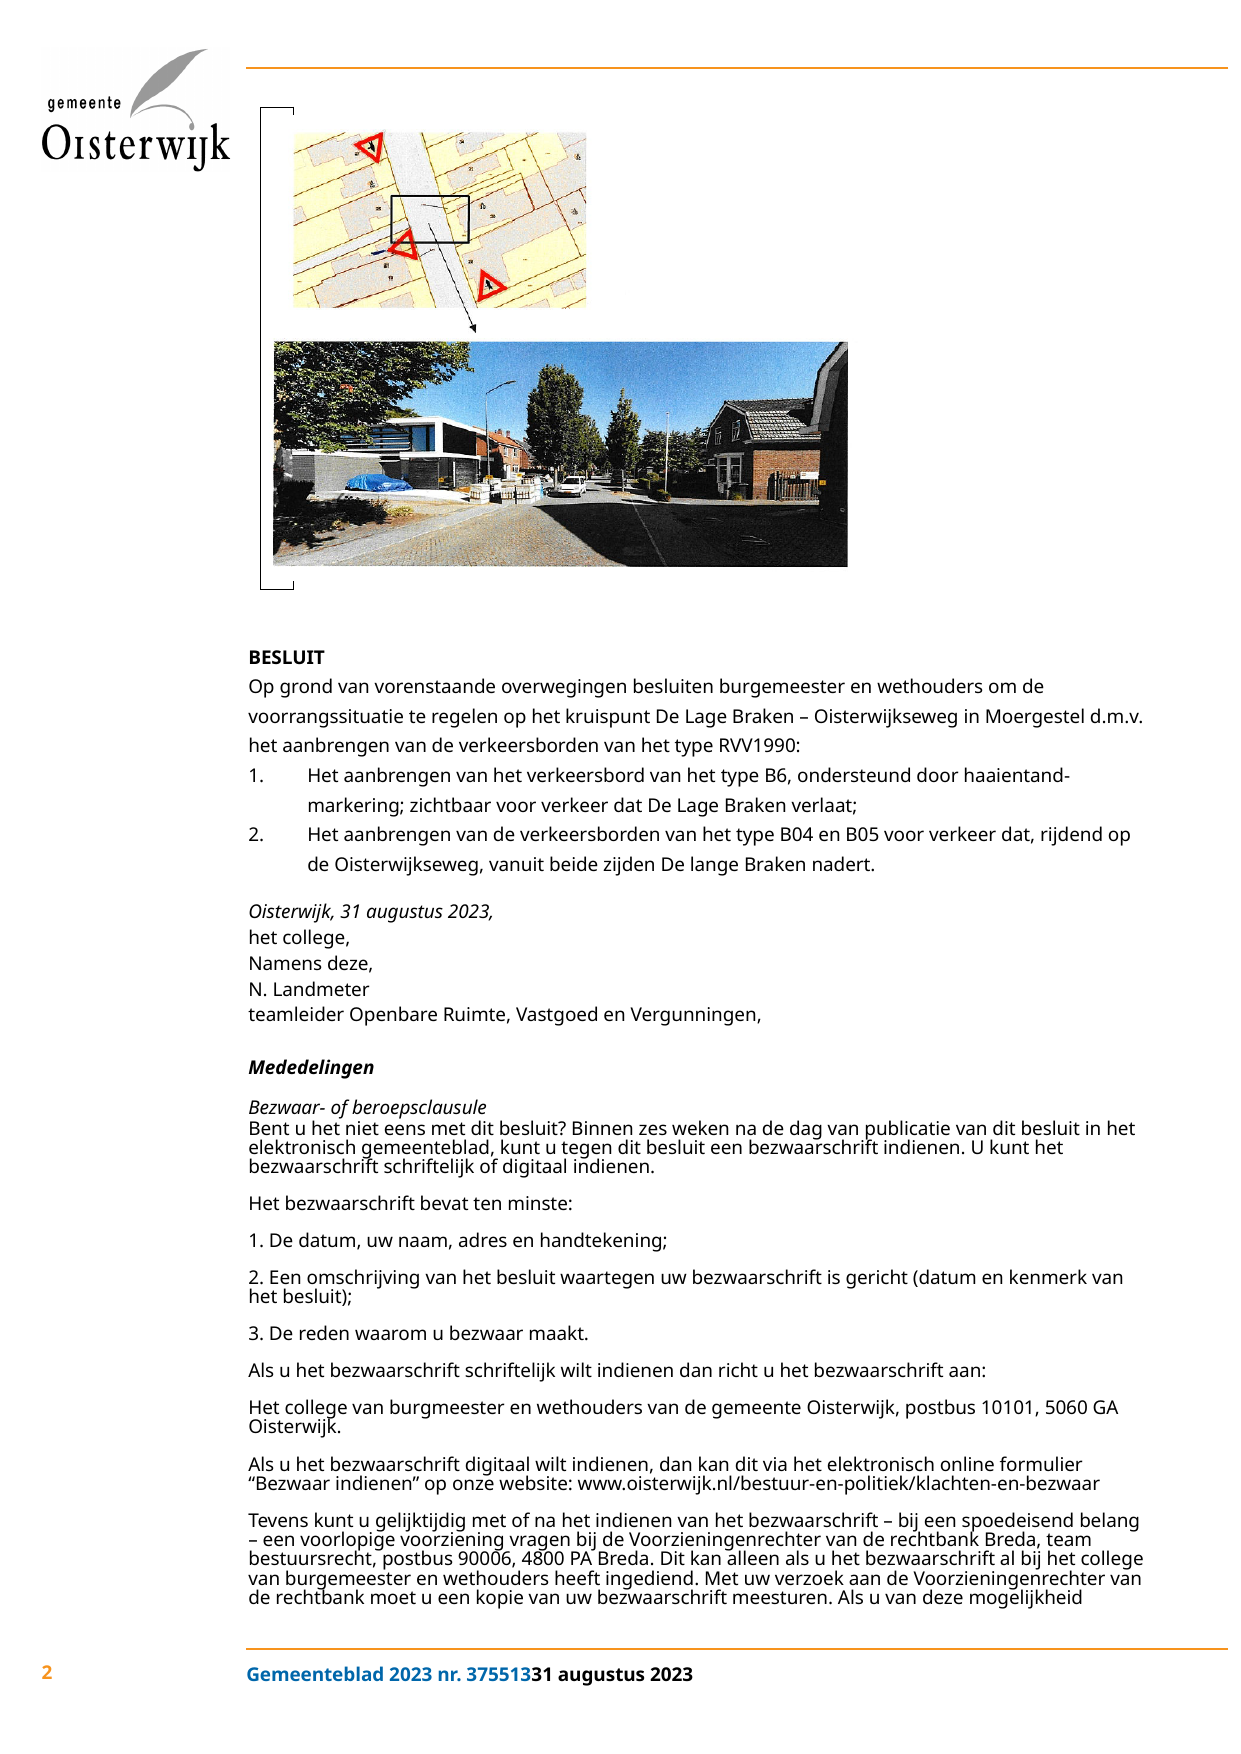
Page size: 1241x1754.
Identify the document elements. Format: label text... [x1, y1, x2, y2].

picture [268, 115, 860, 581]
text 1. De datum, uw naam, adres en handtekening; [248, 1232, 1152, 1251]
text Het college van burgmeester en wethouders van de gemeente Oisterwijk, postbus 10101, 5060 GA Oisterwijk. [248, 1399, 1152, 1438]
text Bent u het niet eens met dit besluit? Binnen zes weken na de dag van publicatie van dit besluit in het elektronisch gemeenteblad, kunt u tegen dit besluit een bezwaarschrift indienen. U kunt het bezwaarschrift schriftelijk of digitaal indienen. [248, 1119, 1152, 1177]
text Namens deze, [248, 950, 1152, 976]
text 2. Een omschrijving van het besluit waartegen uw bezwaarschrift is gericht (datum en kenmerk van het besluit); [248, 1269, 1152, 1308]
text N. Landmeter [248, 976, 1152, 1002]
text Als u het bezwaarschrift schriftelijk wilt indienen dan richt u het bezwaarschrift aan: [248, 1362, 1152, 1382]
text Op grond van vorenstaande overwegingen besluiten burgemeester en wethouders om de voorrangssituatie te regelen op het kruispunt De Lage Braken – Oisterwijkseweg in Moergestel d.m.v. het aanbrengen van de verkeersborden van het type RVV1990: [248, 673, 1152, 758]
text Tevens kunt u gelijktijdig met of na het indienen van het bezwaarschrift – bij een spoedeisend belang – een voorlopige voorziening vragen bij de Voorzieningenrechter van de rechtbank Breda, team bestuursrecht, postbus 90006, 4800 PA Breda. Dit kan alleen als u het bezwaarschrift al bij het college van burgemeester en wethouders heeft ingediend. Met uw verzoek aan de Voorzieningenrechter van de rechtbank moet u een kopie van uw bezwaarschrift meesturen. Als u van deze mogelijkheid [248, 1512, 1152, 1608]
text Als u het bezwaarschrift digitaal wilt indienen, dan kan dit via het elektronisch online formulier “Bezwaar indienen” op onze website: www.oisterwijk.nl/bestuur-en-politiek/klachten-en-bezwaar [248, 1456, 1152, 1494]
text BESLUIT [248, 644, 1152, 669]
text het college, [248, 924, 1152, 950]
text 3. De reden waarom u bezwaar maakt. [248, 1325, 1152, 1344]
text teamleider Openbare Ruimte, Vastgoed en Vergunningen, [248, 1002, 1152, 1027]
list Het aanbrengen van het verkeersbord van het type B6, ondersteund door haaientand-markering; zichtbaar voor verkeer dat De Lage Braken verlaat; [248, 762, 1152, 817]
text Bezwaar- of beroepsclausule [248, 1094, 1152, 1119]
text Mededelingen [248, 1054, 1152, 1080]
picture [41, 47, 231, 172]
list Het aanbrengen van de verkeersborden van het type B04 en B05 voor verkeer dat, rijdend op de Oisterwijkseweg, vanuit beide zijden De lange Braken nadert. [248, 821, 1152, 877]
text Het bezwaarschrift bevat ten minste: [248, 1195, 1152, 1214]
text Oisterwijk, 31 augustus 2023, [248, 899, 1152, 924]
